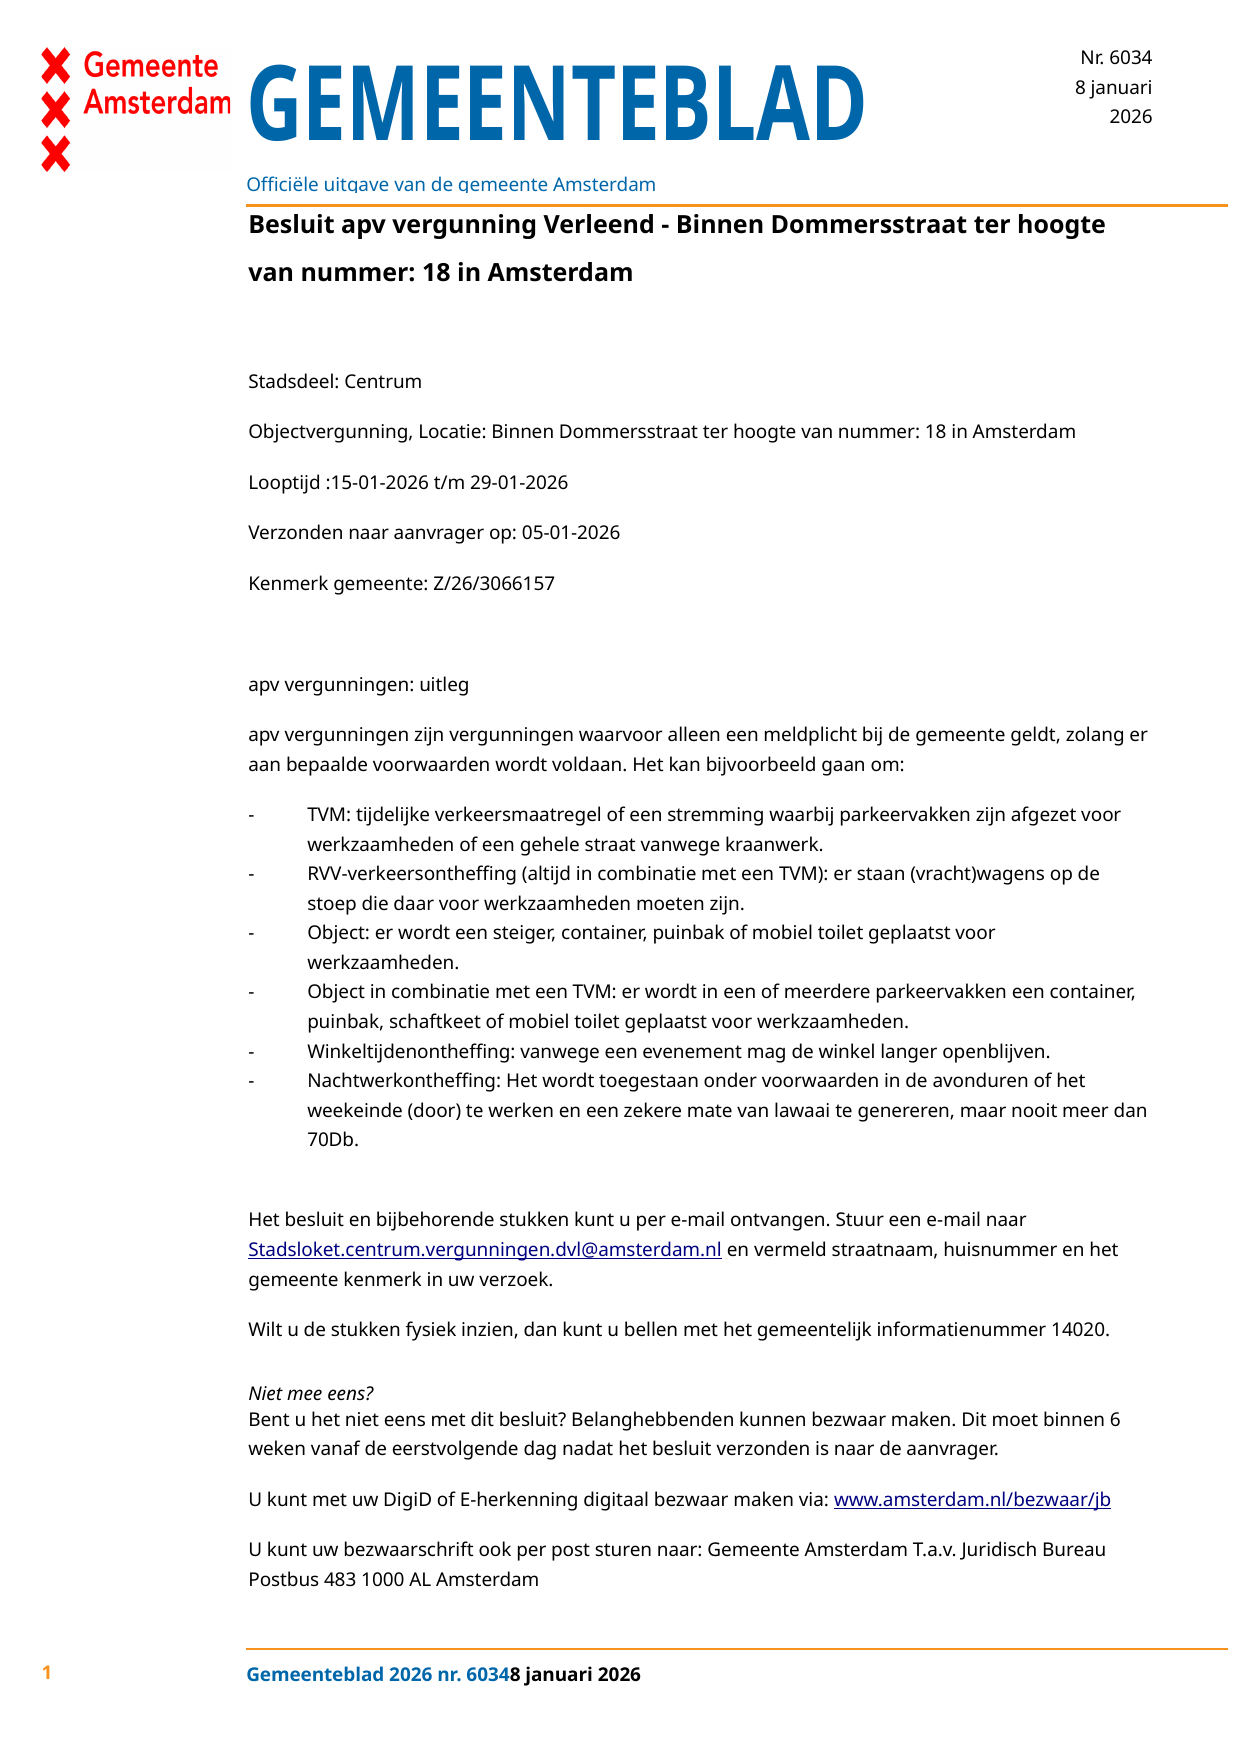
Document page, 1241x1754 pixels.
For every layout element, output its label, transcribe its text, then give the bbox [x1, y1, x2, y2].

list TVM: tijdelijke verkeersmaatregel of een stremming waarbij parkeervakken zijn afgezet voor werkzaamheden of een gehele straat vanwege kraanwerk. [248, 801, 1152, 857]
text Niet mee eens? [248, 1380, 1152, 1406]
list Nachtwerkontheffing: Het wordt toegestaan onder voorwaarden in de avonduren of het weekeinde (door) te werken en een zekere mate van lawaai te genereren, maar nooit meer dan 70Db. [248, 1067, 1152, 1152]
text U kunt uw bezwaarschrift ook per post sturen naar: Gemeente Amsterdam T.a.v. Juridisch Bureau Postbus 483 1000 AL Amsterdam [248, 1536, 1152, 1592]
list RVV-verkeersontheffing (altijd in combinatie met een TVM): er staan (vracht)wagens op de stoep die daar voor werkzaamheden moeten zijn. [248, 860, 1152, 916]
text apv vergunningen zijn vergunningen waarvoor alleen een meldplicht bij de gemeente geldt, zolang er aan bepaalde voorwaarden wordt voldaan. Het kan bijvoorbeeld gaan om: [248, 721, 1152, 777]
text Het besluit en bijbehorende stukken kunt u per e-mail ontvangen. Stuur een e-mail naar Stadsloket.centrum.vergunningen.dvl@amsterdam.nl en vermeld straatnaam, huisnummer en het gemeente kenmerk in uw verzoek. [248, 1207, 1152, 1292]
text U kunt met uw DigiD of E-herkenning digitaal bezwaar maken via: www.amsterdam.nl/bezwaar/jb [248, 1486, 1152, 1512]
list Object: er wordt een steiger, container, puinbak of mobiel toilet geplaatst voor werkzaamheden. [248, 919, 1152, 975]
text Stadsdeel: Centrum [248, 368, 1152, 394]
list Object in combinatie met een TVM: er wordt in een of meerdere parkeervakken een container, puinbak, schaftkeet of mobiel toilet geplaatst voor werkzaamheden. [248, 979, 1152, 1034]
picture [41, 47, 231, 172]
text Besluit apv vergunning Verleend - Binnen Dommersstraat ter hoogte van nummer: 18 in Amsterdam [248, 207, 1152, 288]
text Objectvergunning, Locatie: Binnen Dommersstraat ter hoogte van nummer: 18 in Amsterdam [248, 419, 1152, 444]
text Looptijd :15-01-2026 t/m 29-01-2026 [248, 469, 1152, 495]
text apv vergunningen: uitleg [248, 671, 1152, 697]
text Verzonden naar aanvrager op: 05-01-2026 [248, 519, 1152, 545]
text Bent u het niet eens met dit besluit? Belanghebbenden kunnen bezwaar maken. Dit moet binnen 6 weken vanaf de eerstvolgende dag nadat het besluit verzonden is naar de aanvrager. [248, 1406, 1152, 1461]
text Kenmerk gemeente: Z/26/3066157 [248, 570, 1152, 596]
list Winkeltijdenontheffing: vanwege een evenement mag de winkel langer openblijven. [248, 1038, 1152, 1064]
text Wilt u de stukken fysiek inzien, dan kunt u bellen met het gemeentelijk informatienummer 14020. [248, 1316, 1152, 1342]
